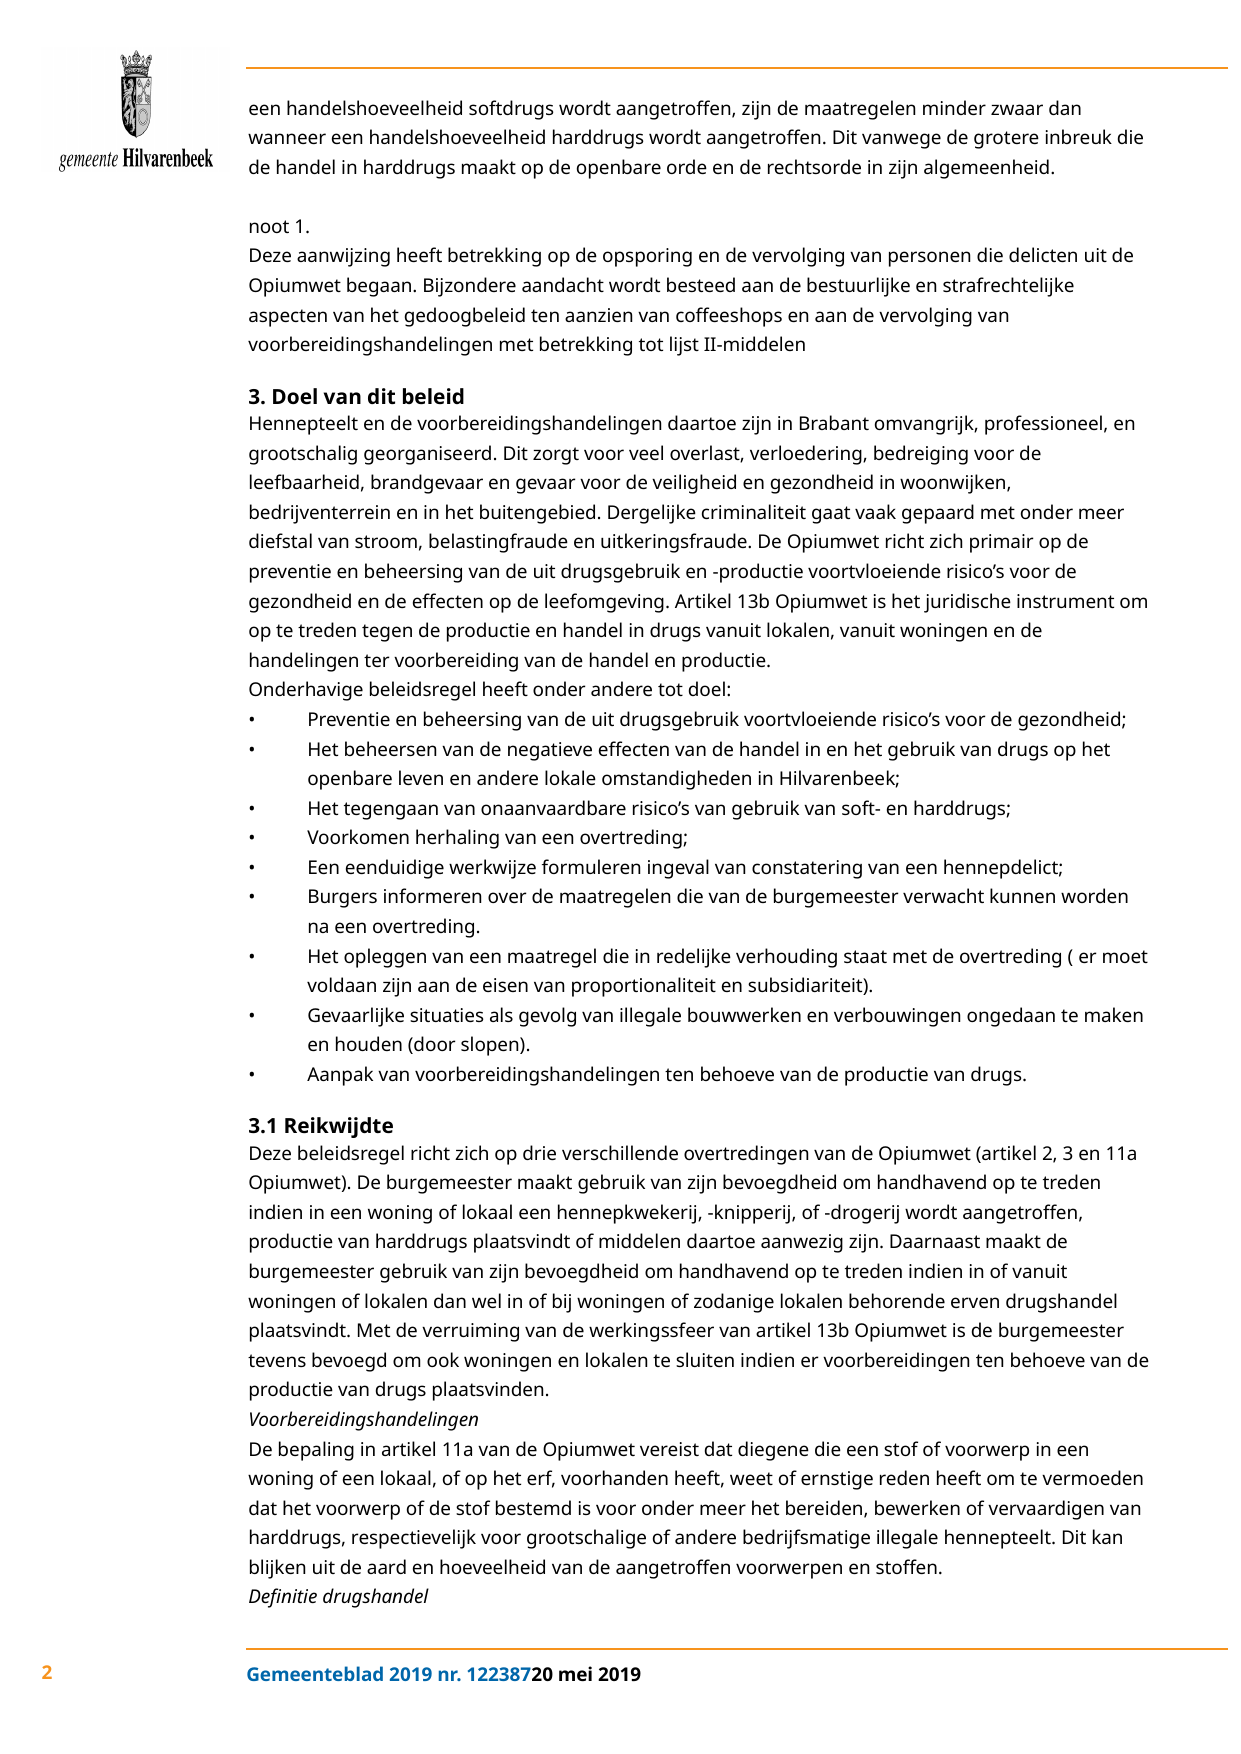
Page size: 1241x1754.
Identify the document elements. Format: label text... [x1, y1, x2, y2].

text De bepaling in artikel 11a van de Opiumwet vereist dat diegene die een stof of voorwerp in een woning of een lokaal, of op het erf, voorhanden heeft, weet of ernstige reden heeft om te vermoeden dat het voorwerp of de stof bestemd is voor onder meer het bereiden, bewerken of vervaardigen van harddrugs, respectievelijk voor grootschalige of andere bedrijfsmatige illegale hennepteelt. Dit kan blijken uit de aard en hoeveelheid van de aangetroffen voorwerpen en stoffen. [248, 1436, 1152, 1580]
text een handelshoeveelheid softdrugs wordt aangetroffen, zijn de maatregelen minder zwaar dan wanneer een handelshoeveelheid harddrugs wordt aangetroffen. Dit vanwege de grotere inbreuk die de handel in harddrugs maakt op de openbare orde en de rechtsorde in zijn algemeenheid. [248, 95, 1152, 180]
list Aanpak van voorbereidingshandelingen ten behoeve van de productie van drugs. [248, 1061, 1152, 1087]
list Het beheersen van de negatieve effecten van de handel in en het gebruik van drugs op het openbare leven en andere lokale omstandigheden in Hilvarenbeek; [248, 736, 1152, 791]
text 3. Doel van dit beleid [248, 382, 1152, 410]
text Voorbereidingshandelingen [248, 1406, 1152, 1432]
list Burgers informeren over de maatregelen die van de burgemeester verwacht kunnen worden na een overtreding. [248, 884, 1152, 939]
text Deze aanwijzing heeft betrekking op de opsporing en de vervolging van personen die delicten uit de Opiumwet begaan. Bijzondere aandacht wordt besteed aan de bestuurlijke en strafrechtelijke aspecten van het gedoogbeleid ten aanzien van coffeeshops en aan de vervolging van voorbereidingshandelingen met betrekking tot lijst II-middelen [248, 243, 1152, 357]
picture [41, 47, 231, 172]
text Onderhavige beleidsregel heeft onder andere tot doel: [248, 677, 1152, 702]
list Preventie en beheersing van de uit drugsgebruik voortvloeiende risico’s voor de gezondheid; [248, 706, 1152, 732]
text Hennepteelt en de voorbereidingshandelingen daartoe zijn in Brabant omvangrijk, professioneel, en grootschalig georganiseerd. Dit zorgt voor veel overlast, verloedering, bedreiging voor de leefbaarheid, brandgevaar en gevaar voor de veiligheid en gezondheid in woonwijken, bedrijventerrein en in het buitengebied. Dergelijke criminaliteit gaat vaak gepaard met onder meer diefstal van stroom, belastingfraude en uitkeringsfraude. De Opiumwet richt zich primair op de preventie en beheersing van de uit drugsgebruik en -productie voortvloeiende risico’s voor de gezondheid en de effecten op de leefomgeving. Artikel 13b Opiumwet is het juridische instrument om op te treden tegen de productie en handel in drugs vanuit lokalen, vanuit woningen en de handelingen ter voorbereiding van de handel en productie. [248, 410, 1152, 673]
list Een eenduidige werkwijze formuleren ingeval van constatering van een hennepdelict; [248, 854, 1152, 880]
list Voorkomen herhaling van een overtreding; [248, 824, 1152, 850]
text Definitie drugshandel [248, 1584, 1152, 1609]
list Het tegengaan van onaanvaardbare risico’s van gebruik van soft- en harddrugs; [248, 795, 1152, 821]
text Deze beleidsregel richt zich op drie verschillende overtredingen van de Opiumwet (artikel 2, 3 en 11a Opiumwet). De burgemeester maakt gebruik van zijn bevoegdheid om handhavend op te treden indien in een woning of lokaal een hennepkwekerij, -knipperij, of -drogerij wordt aangetroffen, productie van harddrugs plaatsvindt of middelen daartoe aanwezig zijn. Daarnaast maakt de burgemeester gebruik van zijn bevoegdheid om handhavend op te treden indien in of vanuit woningen of lokalen dan wel in of bij woningen of zodanige lokalen behorende erven drugshandel plaatsvindt. Met de verruiming van de werkingssfeer van artikel 13b Opiumwet is de burgemeester tevens bevoegd om ook woningen en lokalen te sluiten indien er voorbereidingen ten behoeve van de productie van drugs plaatsvinden. [248, 1140, 1152, 1402]
list Gevaarlijke situaties als gevolg van illegale bouwwerken en verbouwingen ongedaan te maken en houden (door slopen). [248, 1002, 1152, 1057]
text noot 1. [248, 213, 1152, 239]
list Het opleggen van een maatregel die in redelijke verhouding staat met de overtreding ( er moet voldaan zijn aan de eisen van proportionaliteit en subsidiariteit). [248, 943, 1152, 998]
text 3.1 Reikwijdte [248, 1112, 1152, 1140]
